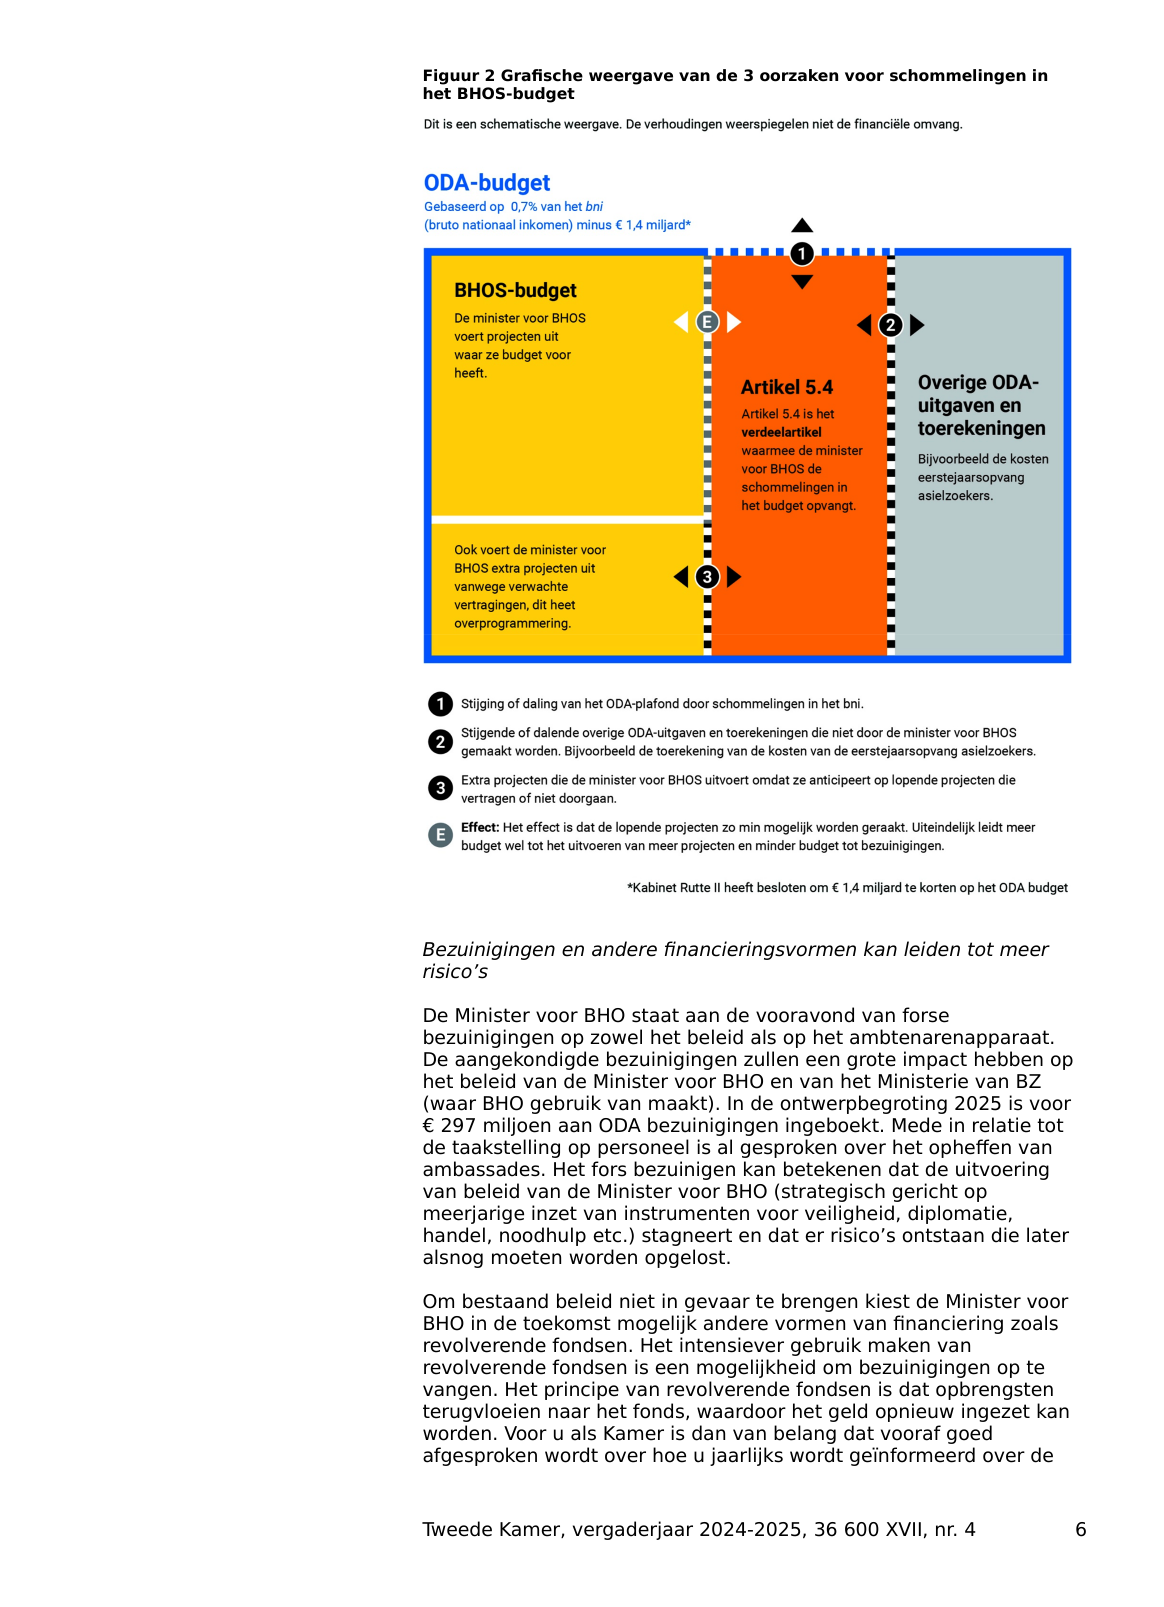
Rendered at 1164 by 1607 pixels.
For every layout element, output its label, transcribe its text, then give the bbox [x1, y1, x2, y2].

picture [422, 115, 1072, 895]
subtitle Bezuinigingen en andere financieringsvormen kan leiden tot meer risico’s [422, 939, 1087, 983]
text De Minister voor BHO staat aan de vooravond van forse bezuinigingen op zowel het beleid als op het ambtenarenapparaat. De aangekondigde bezuinigingen zullen een grote impact hebben op het beleid van de Minister voor BHO en van het Ministerie van BZ (waar BHO gebruik van maakt). In de ontwerpbegroting 2025 is voor € 297 miljoen aan ODA bezuinigingen ingeboekt. Mede in relatie tot de taakstelling op personeel is al gesproken over het opheffen van ambassades. Het fors bezuinigen kan betekenen dat de uitvoering van beleid van de Minister voor BHO (strategisch gericht op meerjarige inzet van instrumenten voor veiligheid, diplomatie, handel, noodhulp etc.) stagneert en dat er risico’s ontstaan die later alsnog moeten worden opgelost. [422, 1005, 1087, 1268]
text Figuur 2 Grafische weergave van de 3 oorzaken voor schommelingen in het BHOS-budget [422, 67, 1072, 103]
text Om bestaand beleid niet in gevaar te brengen kiest de Minister voor BHO in de toekomst mogelijk andere vormen van financiering zoals revolverende fondsen. Het intensiever gebruik maken van revolverende fondsen is een mogelijkheid om bezuinigingen op te vangen. Het principe van revolverende fondsen is dat opbrengsten terugvloeien naar het fonds, waardoor het geld opnieuw ingezet kan worden. Voor u als Kamer is dan van belang dat vooraf goed afgesproken wordt over hoe u jaarlijks wordt geïnformeerd over de [422, 1291, 1087, 1467]
